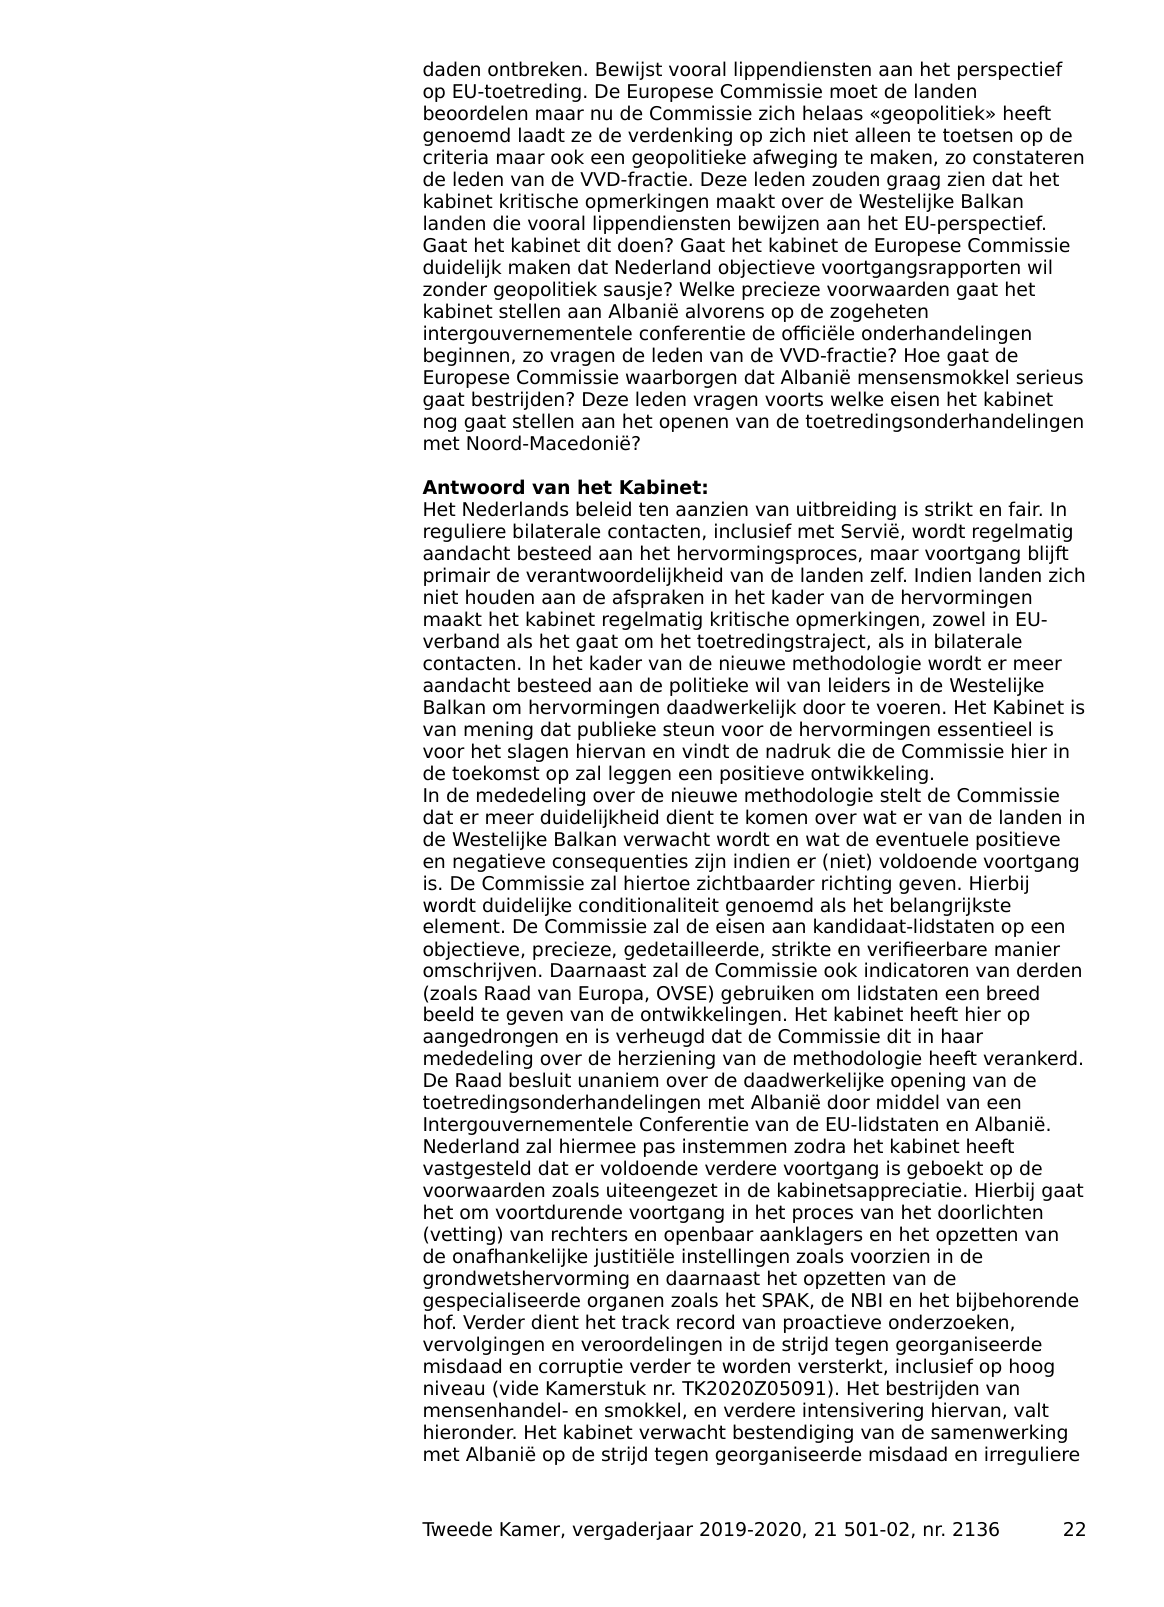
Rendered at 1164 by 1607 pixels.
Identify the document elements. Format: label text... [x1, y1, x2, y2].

text Antwoord van het Kabinet: [422, 477, 1087, 499]
text daden ontbreken. Bewijst vooral lippendiensten aan het perspectief op EU-toetreding. De Europese Commissie moet de landen beoordelen maar nu de Commissie zich helaas «geopolitiek» heeft genoemd laadt ze de verdenking op zich niet alleen te toetsen op de criteria maar ook een geopolitieke afweging te maken, zo constateren de leden van de VVD-fractie. Deze leden zouden graag zien dat het kabinet kritische opmerkingen maakt over de Westelijke Balkan landen die vooral lippendiensten bewijzen aan het EU-perspectief. Gaat het kabinet dit doen? Gaat het kabinet de Europese Commissie duidelijk maken dat Nederland objectieve voortgangsrapporten wil zonder geopolitiek sausje? Welke precieze voorwaarden gaat het kabinet stellen aan Albanië alvorens op de zogeheten intergouvernementele conferentie de officiële onderhandelingen beginnen, zo vragen de leden van de VVD-fractie? Hoe gaat de Europese Commissie waarborgen dat Albanië mensensmokkel serieus gaat bestrijden? Deze leden vragen voorts welke eisen het kabinet nog gaat stellen aan het openen van de toetredingsonderhandelingen met Noord-Macedonië? [422, 59, 1087, 455]
text De Raad besluit unaniem over de daadwerkelijke opening van de toetredingsonderhandelingen met Albanië door middel van een Intergouvernementele Conferentie van de EU-lidstaten en Albanië. Nederland zal hiermee pas instemmen zodra het kabinet heeft vastgesteld dat er voldoende verdere voortgang is geboekt op de voorwaarden zoals uiteengezet in de kabinetsappreciatie. Hierbij gaat het om voortdurende voortgang in het proces van het doorlichten (vetting) van rechters en openbaar aanklagers en het opzetten van de onafhankelijke justitiële instellingen zoals voorzien in de grondwetshervorming en daarnaast het opzetten van de gespecialiseerde organen zoals het SPAK, de NBI en het bijbehorende hof. Verder dient het track record van proactieve onderzoeken, vervolgingen en veroordelingen in de strijd tegen georganiseerde misdaad en corruptie verder te worden versterkt, inclusief op hoog niveau (vide Kamerstuk nr. TK2020Z05091). Het bestrijden van mensenhandel- en smokkel, en verdere intensivering hiervan, valt hieronder. Het kabinet verwacht bestendiging van de samenwerking met Albanië op de strijd tegen georganiseerde misdaad en irreguliere [422, 1070, 1087, 1466]
text In de mededeling over de nieuwe methodologie stelt de Commissie dat er meer duidelijkheid dient te komen over wat er van de landen in de Westelijke Balkan verwacht wordt en wat de eventuele positieve en negatieve consequenties zijn indien er (niet) voldoende voortgang is. De Commissie zal hiertoe zichtbaarder richting geven. Hierbij wordt duidelijke conditionaliteit genoemd als het belangrijkste element. De Commissie zal de eisen aan kandidaat-lidstaten op een objectieve, precieze, gedetailleerde, strikte en verifieerbare manier omschrijven. Daarnaast zal de Commissie ook indicatoren van derden (zoals Raad van Europa, OVSE) gebruiken om lidstaten een breed beeld te geven van de ontwikkelingen. Het kabinet heeft hier op aangedrongen en is verheugd dat de Commissie dit in haar mededeling over de herziening van de methodologie heeft verankerd. [422, 784, 1087, 1070]
text Het Nederlands beleid ten aanzien van uitbreiding is strikt en fair. In reguliere bilaterale contacten, inclusief met Servië, wordt regelmatig aandacht besteed aan het hervormingsproces, maar voortgang blijft primair de verantwoordelijkheid van de landen zelf. Indien landen zich niet houden aan de afspraken in het kader van de hervormingen maakt het kabinet regelmatig kritische opmerkingen, zowel in EU-verband als het gaat om het toetredingstraject, als in bilaterale contacten. In het kader van de nieuwe methodologie wordt er meer aandacht besteed aan de politieke wil van leiders in de Westelijke Balkan om hervormingen daadwerkelijk door te voeren. Het Kabinet is van mening dat publieke steun voor de hervormingen essentieel is voor het slagen hiervan en vindt de nadruk die de Commissie hier in de toekomst op zal leggen een positieve ontwikkeling. [422, 499, 1087, 784]
